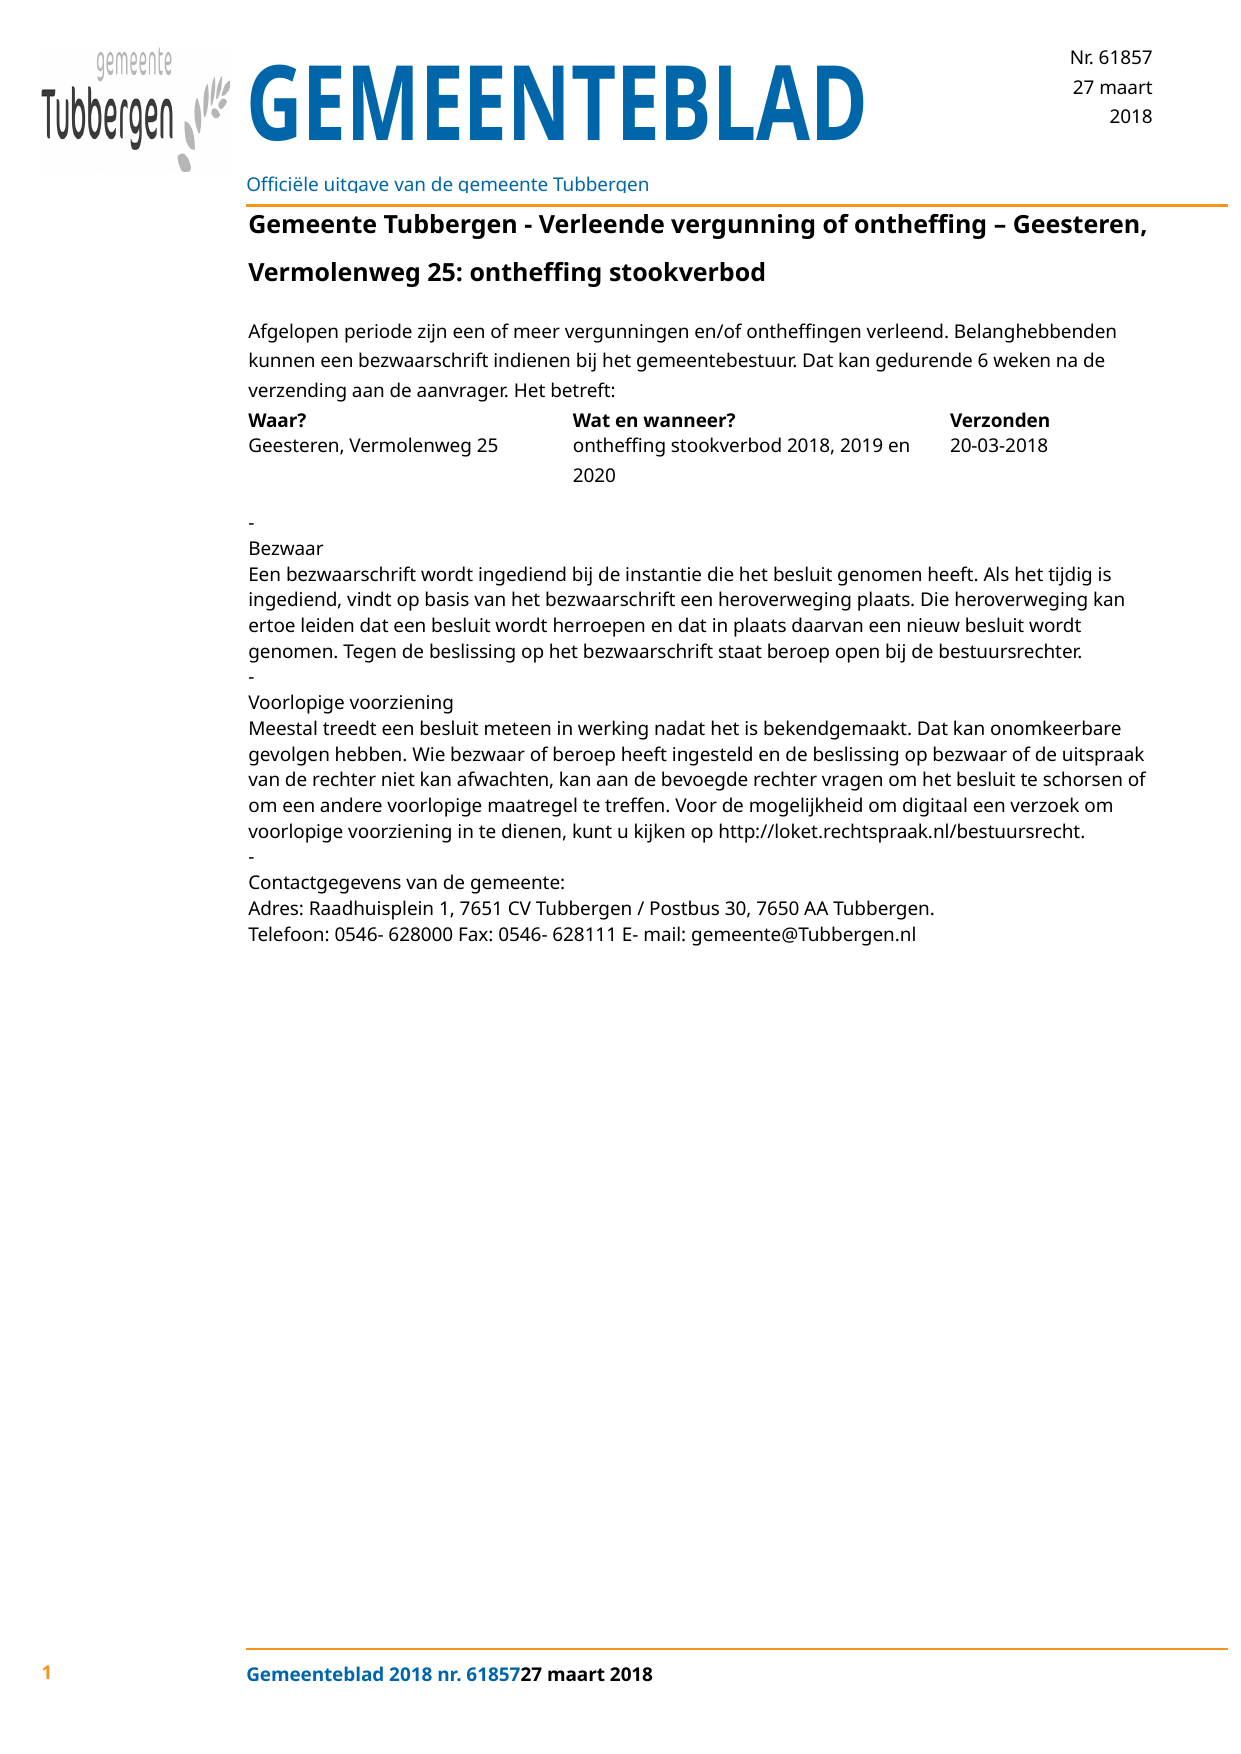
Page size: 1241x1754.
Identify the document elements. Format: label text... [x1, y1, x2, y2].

text Adres: Raadhuisplein 1, 7651 CV Tubbergen / Postbus 30, 7650 AA Tubbergen. [248, 895, 1152, 921]
text Telefoon: 0546- 628000 Fax: 0546- 628111 E- mail: gemeente@Tubbergen.nl [248, 921, 1152, 947]
table_header Verzonden [950, 407, 1152, 432]
table_header Waar? [248, 407, 573, 432]
text Een bezwaarschrift wordt ingediend bij de instantie die het besluit genomen heeft. Als het tijdig is ingediend, vindt op basis van het bezwaarschrift een heroverweging plaats. Die heroverweging kan ertoe leiden dat een besluit wordt herroepen en dat in plaats daarvan een nieuw besluit wordt genomen. Tegen de beslissing op het bezwaarschrift staat beroep open bij de bestuursrechter. [248, 561, 1152, 664]
text Bezwaar [248, 535, 1152, 561]
table_header Wat en wanneer? [573, 407, 950, 432]
text Voorlopige voorziening [248, 689, 1152, 715]
text Contactgegevens van de gemeente: [248, 869, 1152, 895]
table_cell Geesteren, Vermolenweg 25 [248, 433, 573, 488]
text Afgelopen periode zijn een of meer vergunningen en/of ontheffingen verleend. Belanghebbenden kunnen een bezwaarschrift indienen bij het gemeentebestuur. Dat kan gedurende 6 weken na de verzending aan de aanvrager. Het betreft: [248, 318, 1152, 403]
text Meestal treedt een besluit meteen in werking nadat het is bekendgemaakt. Dat kan onomkeerbare gevolgen hebben. Wie bezwaar of beroep heeft ingesteld en de beslissing op bezwaar of de uitspraak van de rechter niet kan afwachten, kan aan de bevoegde rechter vragen om het besluit te schorsen of om een andere voorlopige maatregel te treffen. Voor de mogelijkheid om digitaal een verzoek om voorlopige voorziening in te dienen, kunt u kijken op http://loket.rechtspraak.nl/bestuursrecht. [248, 715, 1152, 844]
table_cell ontheffing stookverbod 2018, 2019 en 2020 [573, 433, 950, 488]
text - [248, 664, 1152, 689]
picture [41, 47, 231, 172]
table_cell 20-03-2018 [950, 433, 1152, 488]
text - [248, 509, 1152, 535]
text - [248, 844, 1152, 869]
text Gemeente Tubbergen - Verleende vergunning of ontheffing – Geesteren, Vermolenweg 25: ontheffing stookverbod [248, 207, 1152, 288]
